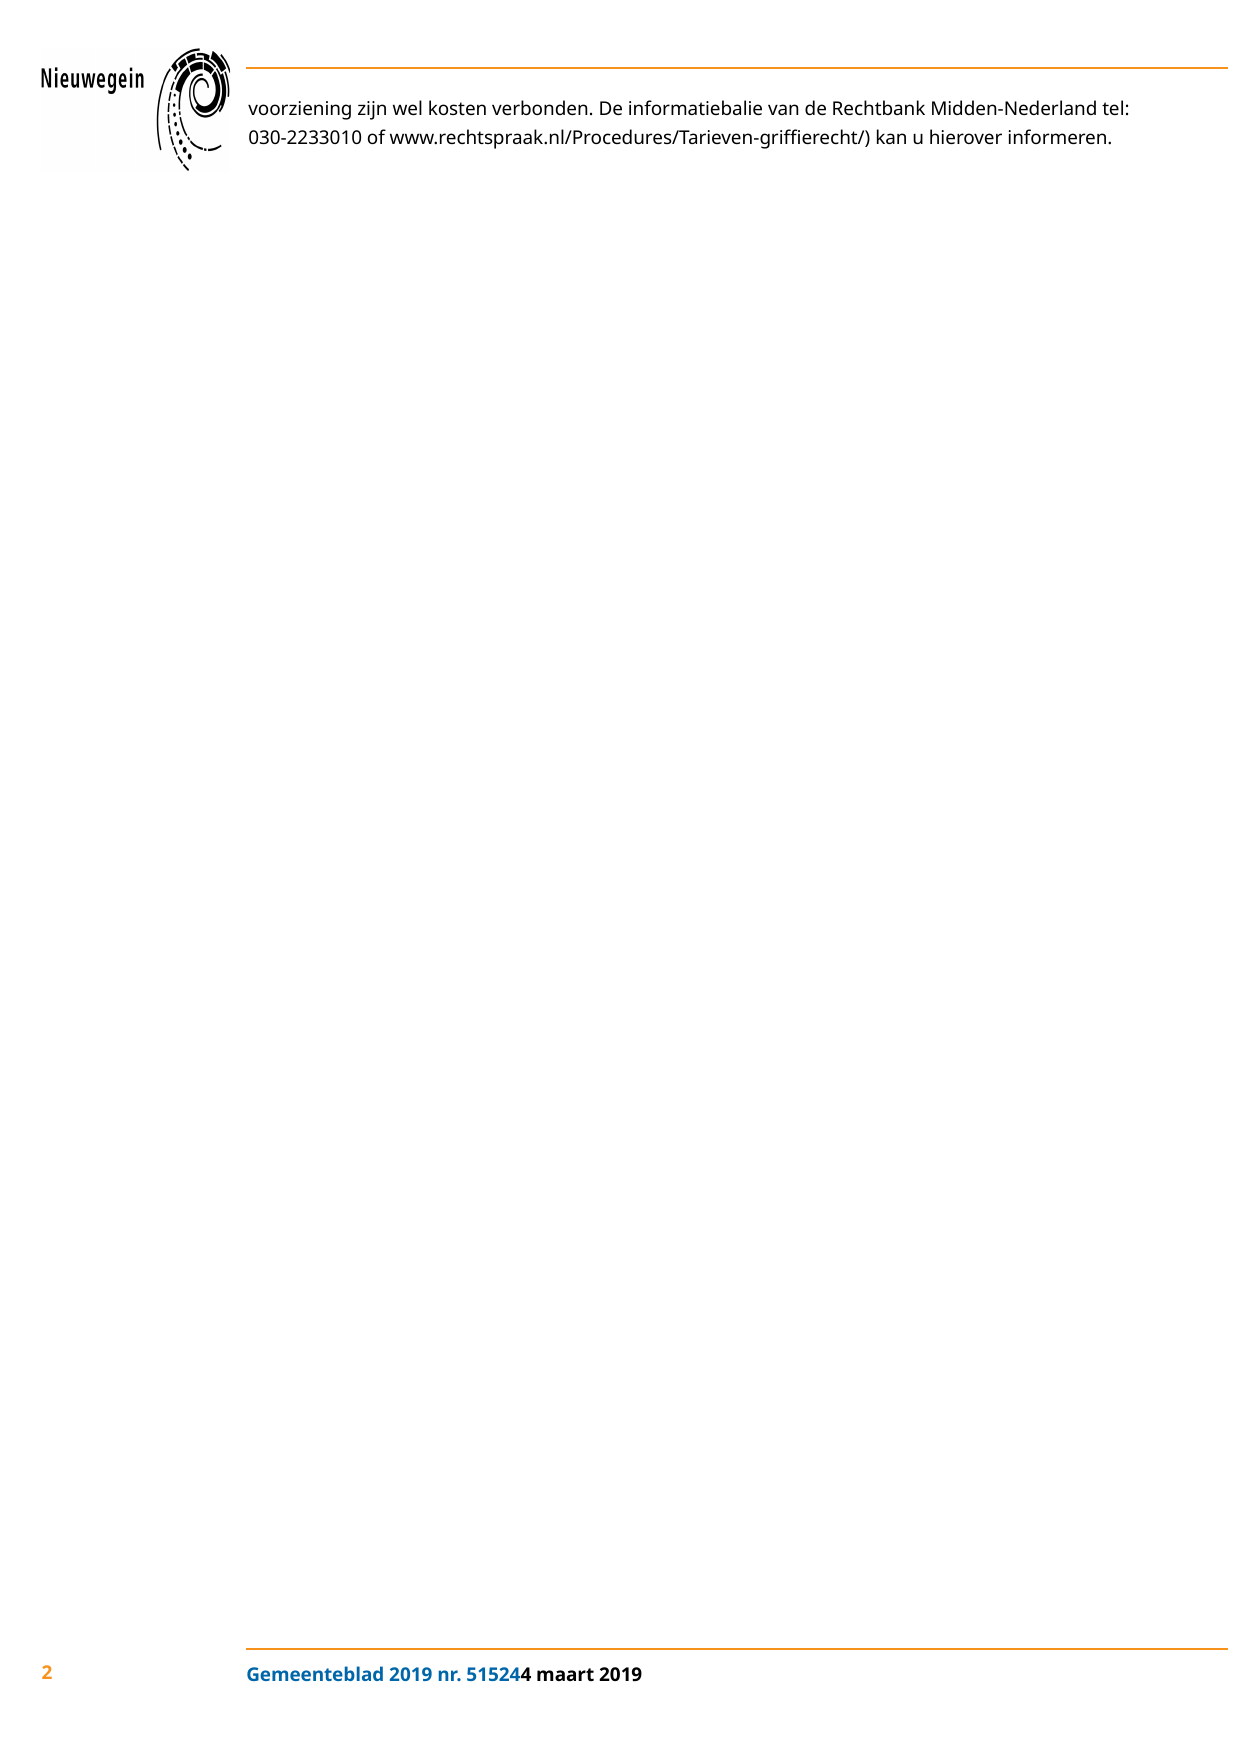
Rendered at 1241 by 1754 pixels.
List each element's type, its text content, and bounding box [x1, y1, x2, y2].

picture [41, 47, 231, 172]
text voorziening zijn wel kosten verbonden. De informatiebalie van de Rechtbank Midden-Nederland tel: 030-2233010 of www.rechtspraak.nl/Procedures/Tarieven-griffierecht/) kan u hierover informeren. [248, 95, 1152, 150]
